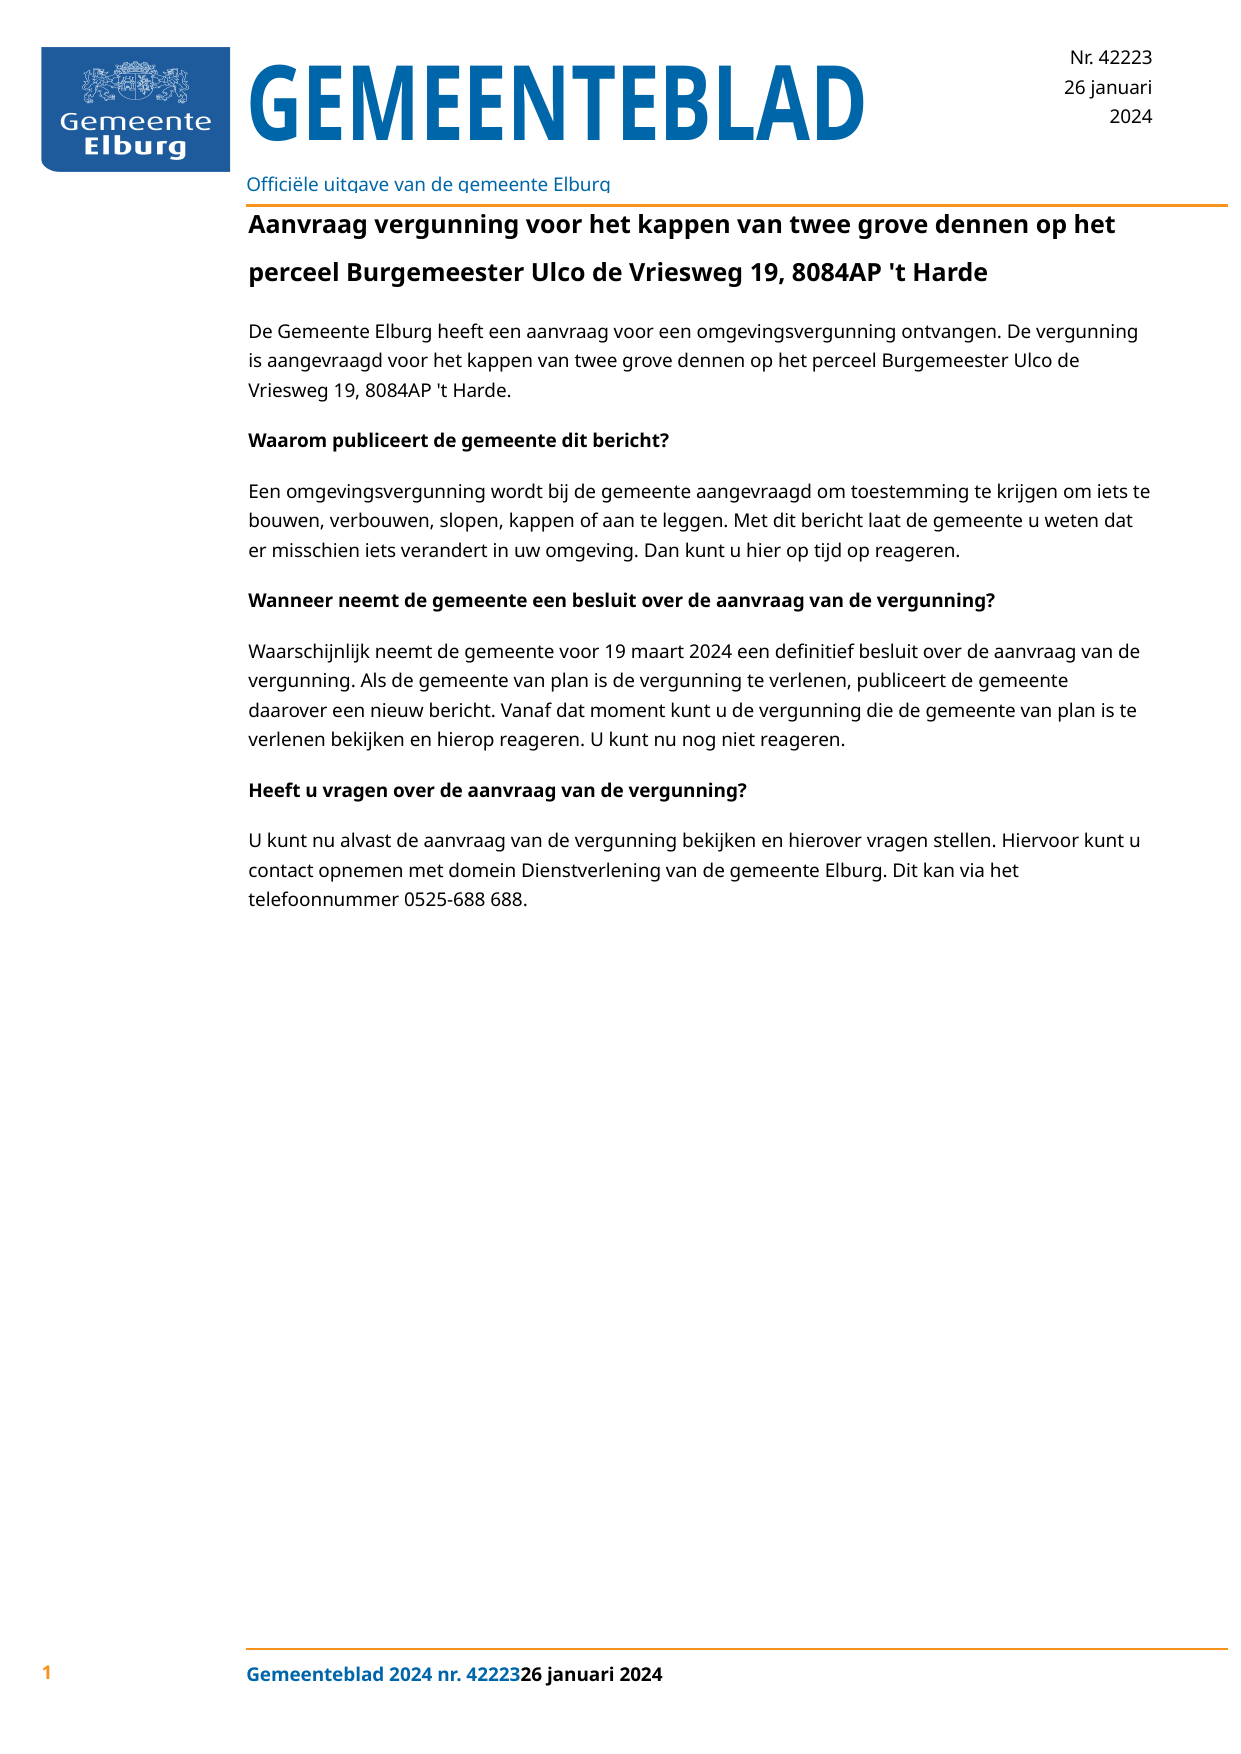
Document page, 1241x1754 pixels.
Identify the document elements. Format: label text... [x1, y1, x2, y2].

text Heeft u vragen over de aanvraag van de vergunning? [248, 777, 1152, 803]
text De Gemeente Elburg heeft een aanvraag voor een omgevingsvergunning ontvangen. De vergunning is aangevraagd voor het kappen van twee grove dennen op het perceel Burgemeester Ulco de Vriesweg 19, 8084AP 't Harde. [248, 318, 1152, 403]
text Wanneer neemt de gemeente een besluit over de aanvraag van de vergunning? [248, 587, 1152, 613]
text U kunt nu alvast de aanvraag van de vergunning bekijken en hierover vragen stellen. Hiervoor kunt u contact opnemen met domein Dienstverlening van de gemeente Elburg. Dit kan via het telefoonnummer 0525-688 688. [248, 827, 1152, 912]
text Aanvraag vergunning voor het kappen van twee grove dennen op het perceel Burgemeester Ulco de Vriesweg 19, 8084AP 't Harde [248, 207, 1152, 288]
text Een omgevingsvergunning wordt bij de gemeente aangevraagd om toestemming te krijgen om iets te bouwen, verbouwen, slopen, kappen of aan te leggen. Met dit bericht laat de gemeente u weten dat er misschien iets verandert in uw omgeving. Dan kunt u hier op tijd op reageren. [248, 478, 1152, 563]
text Waarom publiceert de gemeente dit bericht? [248, 427, 1152, 453]
picture [41, 47, 231, 172]
text Waarschijnlijk neemt de gemeente voor 19 maart 2024 een definitief besluit over de aanvraag van de vergunning. Als de gemeente van plan is de vergunning te verlenen, publiceert de gemeente daarover een nieuw bericht. Vanaf dat moment kunt u de vergunning die de gemeente van plan is te verlenen bekijken en hierop reageren. U kunt nu nog niet reageren. [248, 638, 1152, 752]
